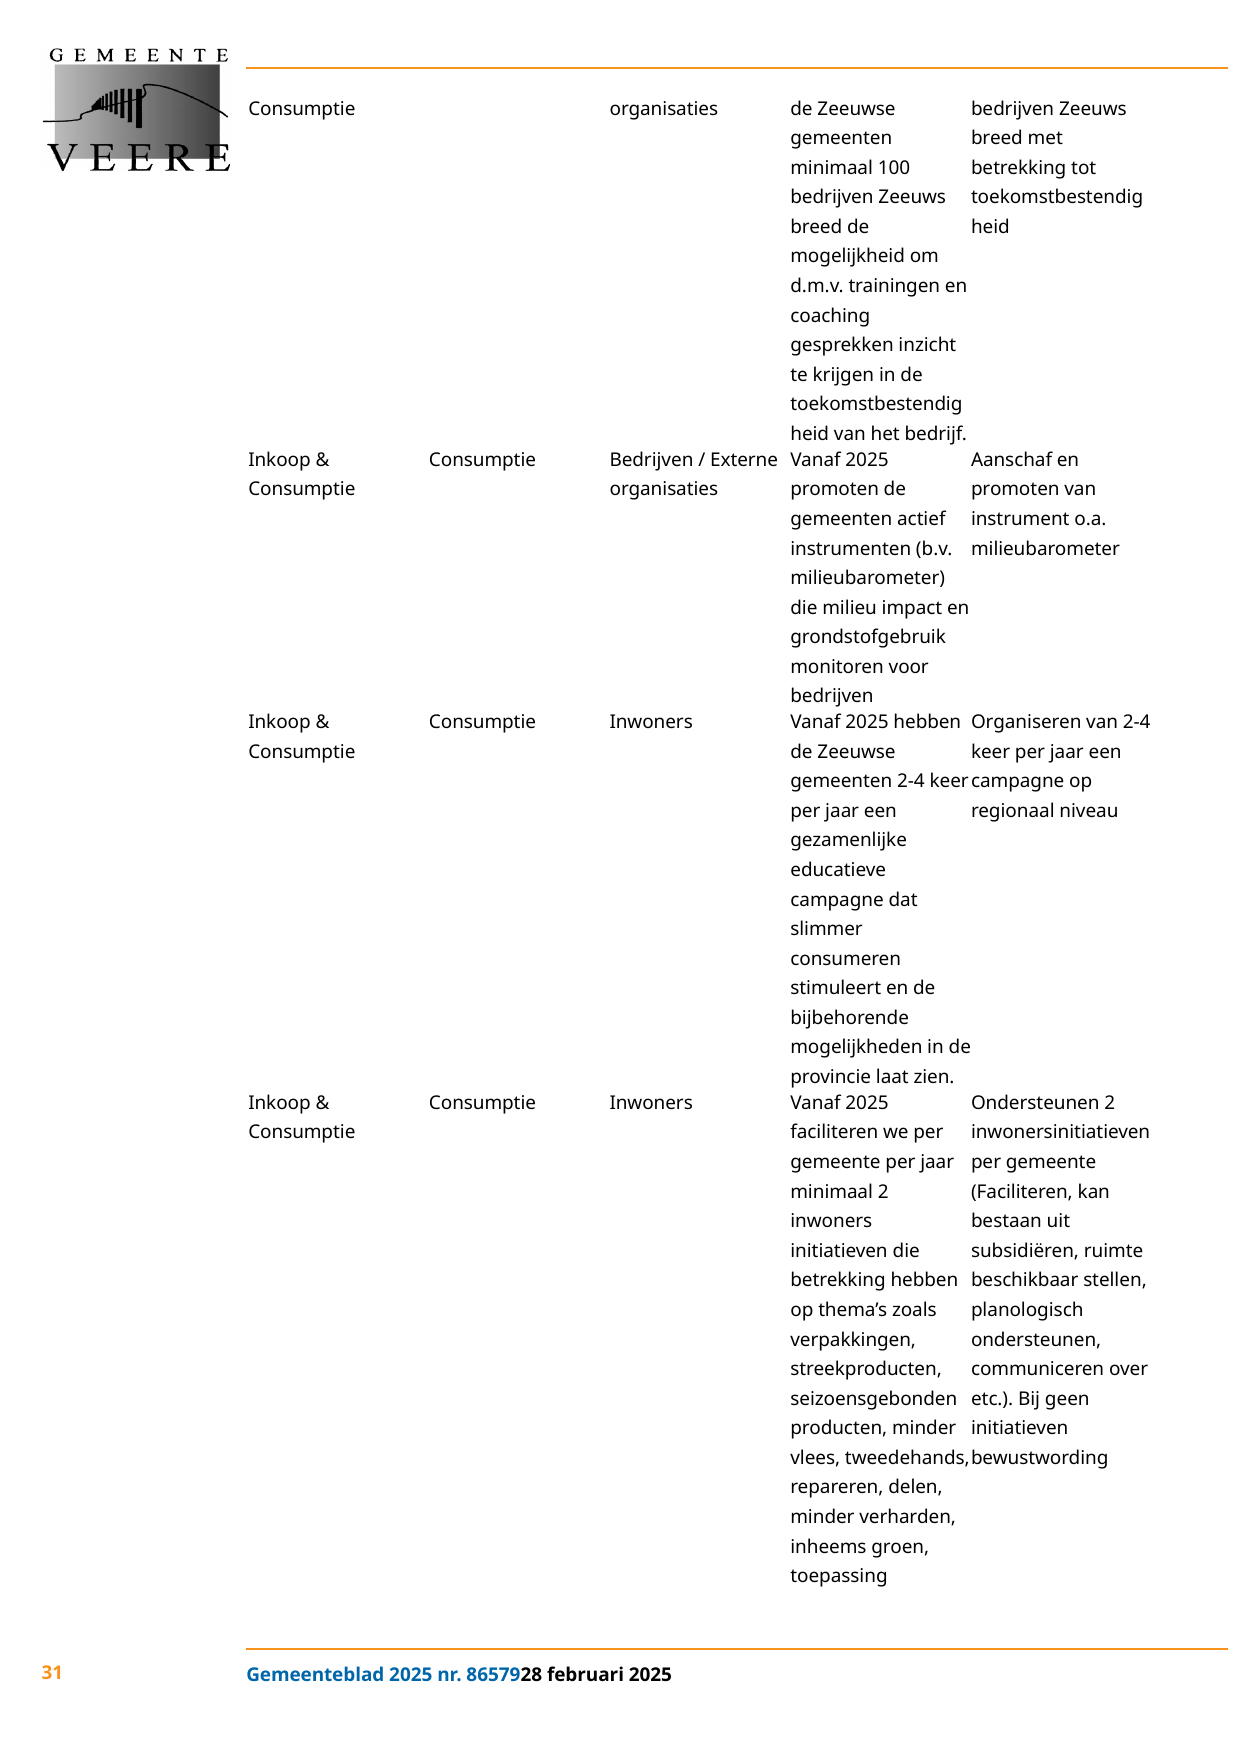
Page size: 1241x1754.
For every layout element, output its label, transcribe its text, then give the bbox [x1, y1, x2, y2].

table_cell Aanschaf en promoten van instrument o.a. milieubarometer [971, 446, 1152, 708]
table_cell de Zeeuwse gemeenten minimaal 100 bedrijven Zeeuws breed de mogelijkheid om d.m.v. trainingen en coaching gesprekken inzicht te krijgen in de toekomstbestendigheid van het bedrijf. [790, 95, 971, 446]
table_cell organisaties [609, 95, 790, 446]
table_cell [429, 95, 609, 446]
table_cell Ondersteunen 2 inwonersinitiatieven per gemeente (Faciliteren, kan bestaan uit subsidiëren, ruimte beschikbaar stellen, planologisch ondersteunen, communiceren over etc.). Bij geen initiatieven bewustwording [971, 1089, 1152, 1588]
table_cell Consumptie [429, 1089, 609, 1588]
table_cell Organiseren van 2-4 keer per jaar een campagne op regionaal niveau [971, 708, 1152, 1089]
table_cell Consumptie [248, 95, 429, 446]
table_cell Inkoop & Consumptie [248, 446, 429, 708]
table_cell Vanaf 2025 faciliteren we per gemeente per jaar minimaal 2 inwoners initiatieven die betrekking hebben op thema’s zoals verpakkingen, streekproducten, seizoensgebonden producten, minder vlees, tweedehands, repareren, delen, minder verharden, inheems groen, toepassing [790, 1089, 971, 1588]
table_cell Inwoners [609, 708, 790, 1089]
table_cell Inwoners [609, 1089, 790, 1588]
table_cell Bedrijven / Externe organisaties [609, 446, 790, 708]
table_cell Inkoop & Consumptie [248, 1089, 429, 1588]
table_cell bedrijven Zeeuws breed met betrekking tot toekomstbestendigheid [971, 95, 1152, 446]
picture [41, 47, 231, 172]
table_cell Vanaf 2025 hebben de Zeeuwse gemeenten 2-4 keer per jaar een gezamenlijke educatieve campagne dat slimmer consumeren stimuleert en de bijbehorende mogelijkheden in de provincie laat zien. [790, 708, 971, 1089]
table_cell Consumptie [429, 708, 609, 1089]
table_cell Vanaf 2025 promoten de gemeenten actief instrumenten (b.v. milieubarometer) die milieu impact en grondstofgebruik monitoren voor bedrijven [790, 446, 971, 708]
table_cell Inkoop & Consumptie [248, 708, 429, 1089]
table_cell Consumptie [429, 446, 609, 708]
